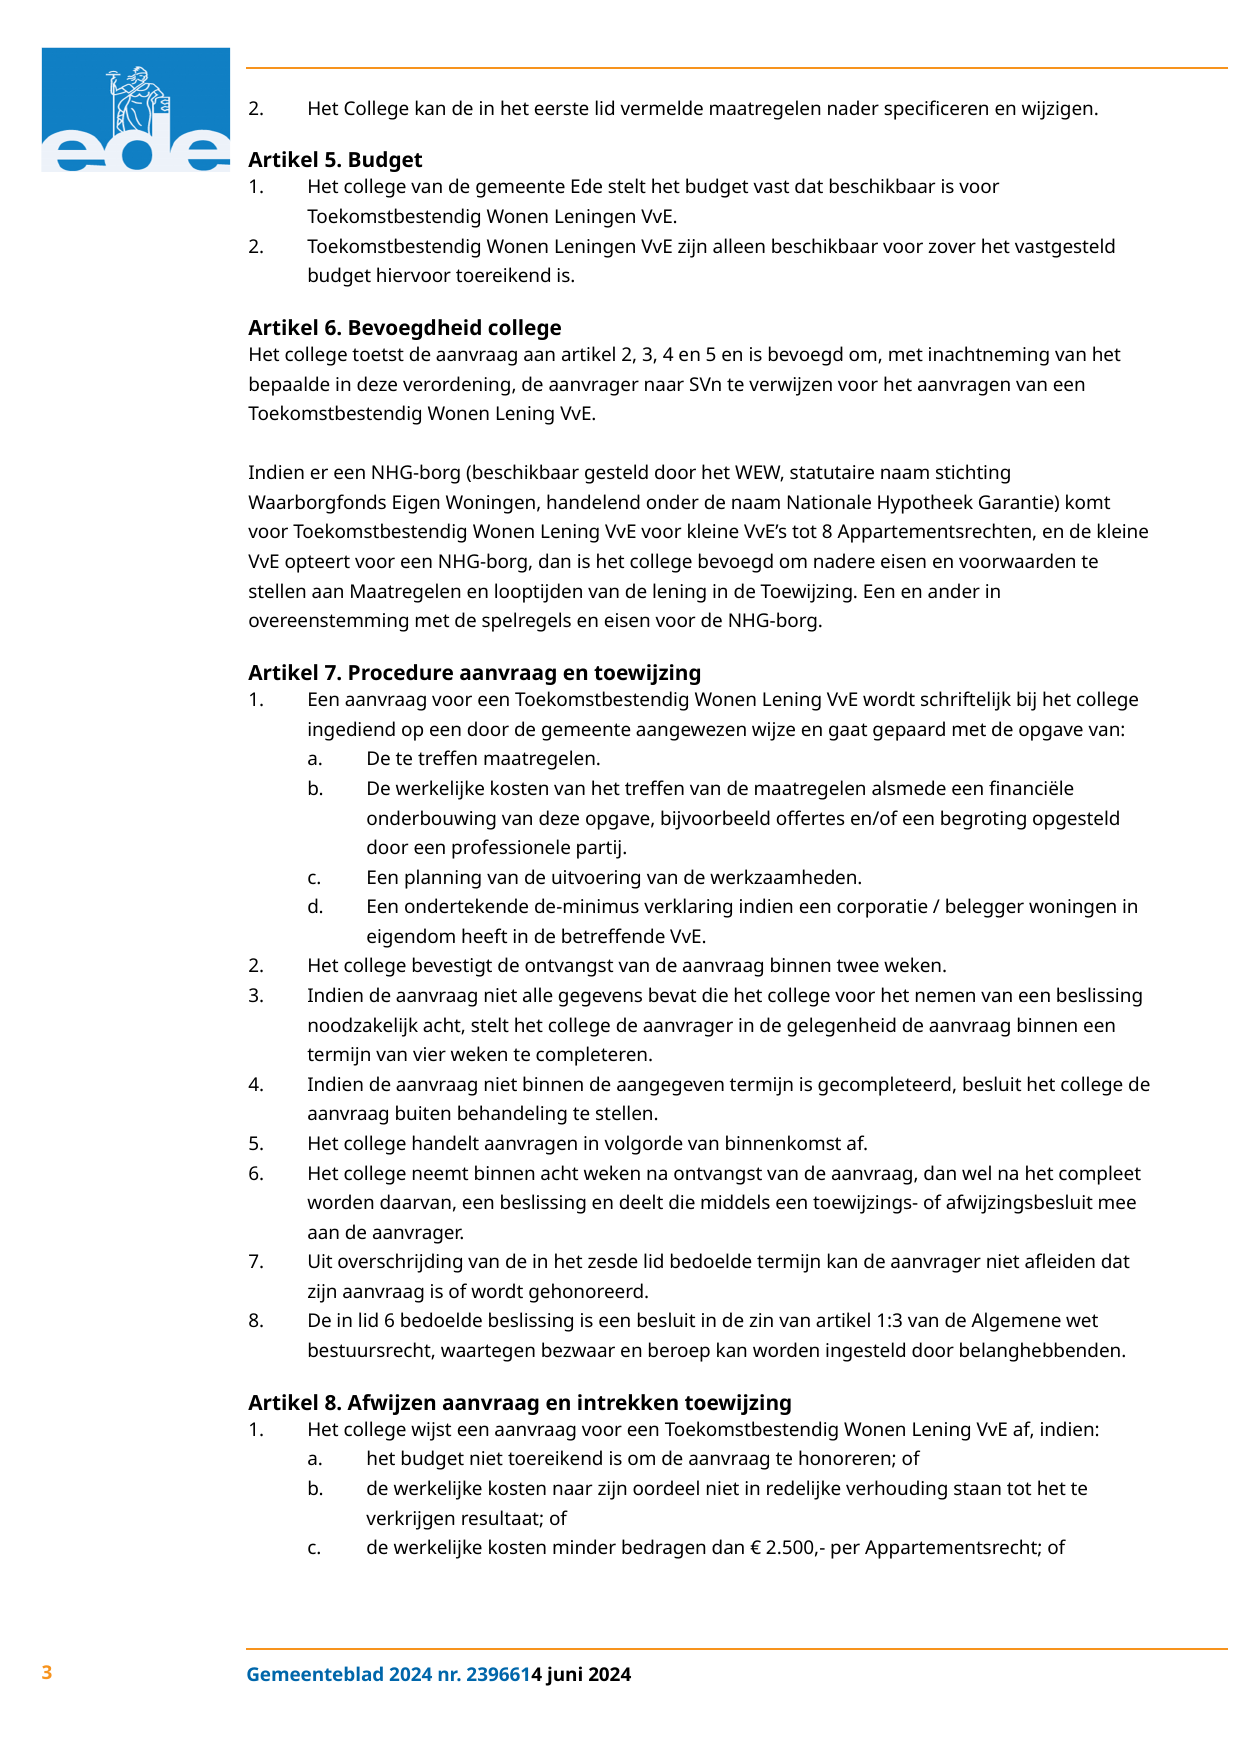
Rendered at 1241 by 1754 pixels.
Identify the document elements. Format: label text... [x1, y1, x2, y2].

text Artikel 8. Afwijzen aanvraag en intrekken toewijzing [248, 1388, 1152, 1416]
list de werkelijke kosten naar zijn oordeel niet in redelijke verhouding staan tot het te verkrijgen resultaat; of [307, 1475, 1152, 1531]
list De werkelijke kosten van het treffen van de maatregelen alsmede een financiële onderbouwing van deze opgave, bijvoorbeeld offertes en/of een begroting opgesteld door een professionele partij. [307, 775, 1152, 860]
text Indien er een NHG-borg (beschikbaar gesteld door het WEW, statutaire naam stichting Waarborgfonds Eigen Woningen, handelend onder de naam Nationale Hypotheek Garantie) komt voor Toekomstbestendig Wonen Lening VvE voor kleine VvE’s tot 8 Appartementsrechten, en de kleine VvE opteert voor een NHG-borg, dan is het college bevoegd om nadere eisen en voorwaarden te stellen aan Maatregelen en looptijden van de lening in de Toewijzing. Een en ander in overeenstemming met de spelregels en eisen voor de NHG-borg. [248, 459, 1152, 633]
list De in lid 6 bedoelde beslissing is een besluit in de zin van artikel 1:3 van de Algemene wet bestuursrecht, waartegen bezwaar en beroep kan worden ingesteld door belanghebbenden. [248, 1308, 1152, 1363]
list het budget niet toereikend is om de aanvraag te honoreren; of [307, 1446, 1152, 1471]
list De te treffen maatregelen. [307, 746, 1152, 771]
text Artikel 6. Bevoegdheid college [248, 313, 1152, 341]
list Een aanvraag voor een Toekomstbestendig Wonen Lening VvE wordt schriftelijk bij het college ingediend op een door de gemeente aangewezen wijze en gaat gepaard met de opgave van: [248, 686, 1152, 742]
text Artikel 7. Procedure aanvraag en toewijzing [248, 658, 1152, 686]
list Een ondertekende de-minimus verklaring indien een corporatie / belegger woningen in eigendom heeft in de betreffende VvE. [307, 893, 1152, 949]
list Toekomstbestendig Wonen Leningen VvE zijn alleen beschikbaar voor zover het vastgesteld budget hiervoor toereikend is. [248, 233, 1152, 288]
text Artikel 5. Budget [248, 145, 1152, 174]
list Een planning van de uitvoering van de werkzaamheden. [307, 864, 1152, 889]
list Het college van de gemeente Ede stelt het budget vast dat beschikbaar is voor Toekomstbestendig Wonen Leningen VvE. [248, 174, 1152, 229]
list Indien de aanvraag niet alle gegevens bevat die het college voor het nemen van een beslissing noodzakelijk acht, stelt het college de aanvrager in de gelegenheid de aanvraag binnen een termijn van vier weken te completeren. [248, 982, 1152, 1067]
list Het College kan de in het eerste lid vermelde maatregelen nader specificeren en wijzigen. [248, 95, 1152, 121]
list Indien de aanvraag niet binnen de aangegeven termijn is gecompleteerd, besluit het college de aanvraag buiten behandeling te stellen. [248, 1071, 1152, 1126]
list Uit overschrijding van de in het zesde lid bedoelde termijn kan de aanvrager niet afleiden dat zijn aanvraag is of wordt gehonoreerd. [248, 1248, 1152, 1304]
list de werkelijke kosten minder bedragen dan € 2.500,- per Appartementsrecht; of [307, 1534, 1152, 1560]
list Het college bevestigt de ontvangst van de aanvraag binnen twee weken. [248, 953, 1152, 978]
picture [41, 47, 231, 172]
list Het college neemt binnen acht weken na ontvangst van de aanvraag, dan wel na het compleet worden daarvan, een beslissing en deelt die middels een toewijzings- of afwijzingsbesluit mee aan de aanvrager. [248, 1160, 1152, 1244]
text Het college toetst de aanvraag aan artikel 2, 3, 4 en 5 en is bevoegd om, met inachtneming van het bepaalde in deze verordening, de aanvrager naar SVn te verwijzen voor het aanvragen van een Toekomstbestendig Wonen Lening VvE. [248, 341, 1152, 426]
list Het college wijst een aanvraag voor een Toekomstbestendig Wonen Lening VvE af, indien: [248, 1416, 1152, 1442]
list Het college handelt aanvragen in volgorde van binnenkomst af. [248, 1130, 1152, 1156]
